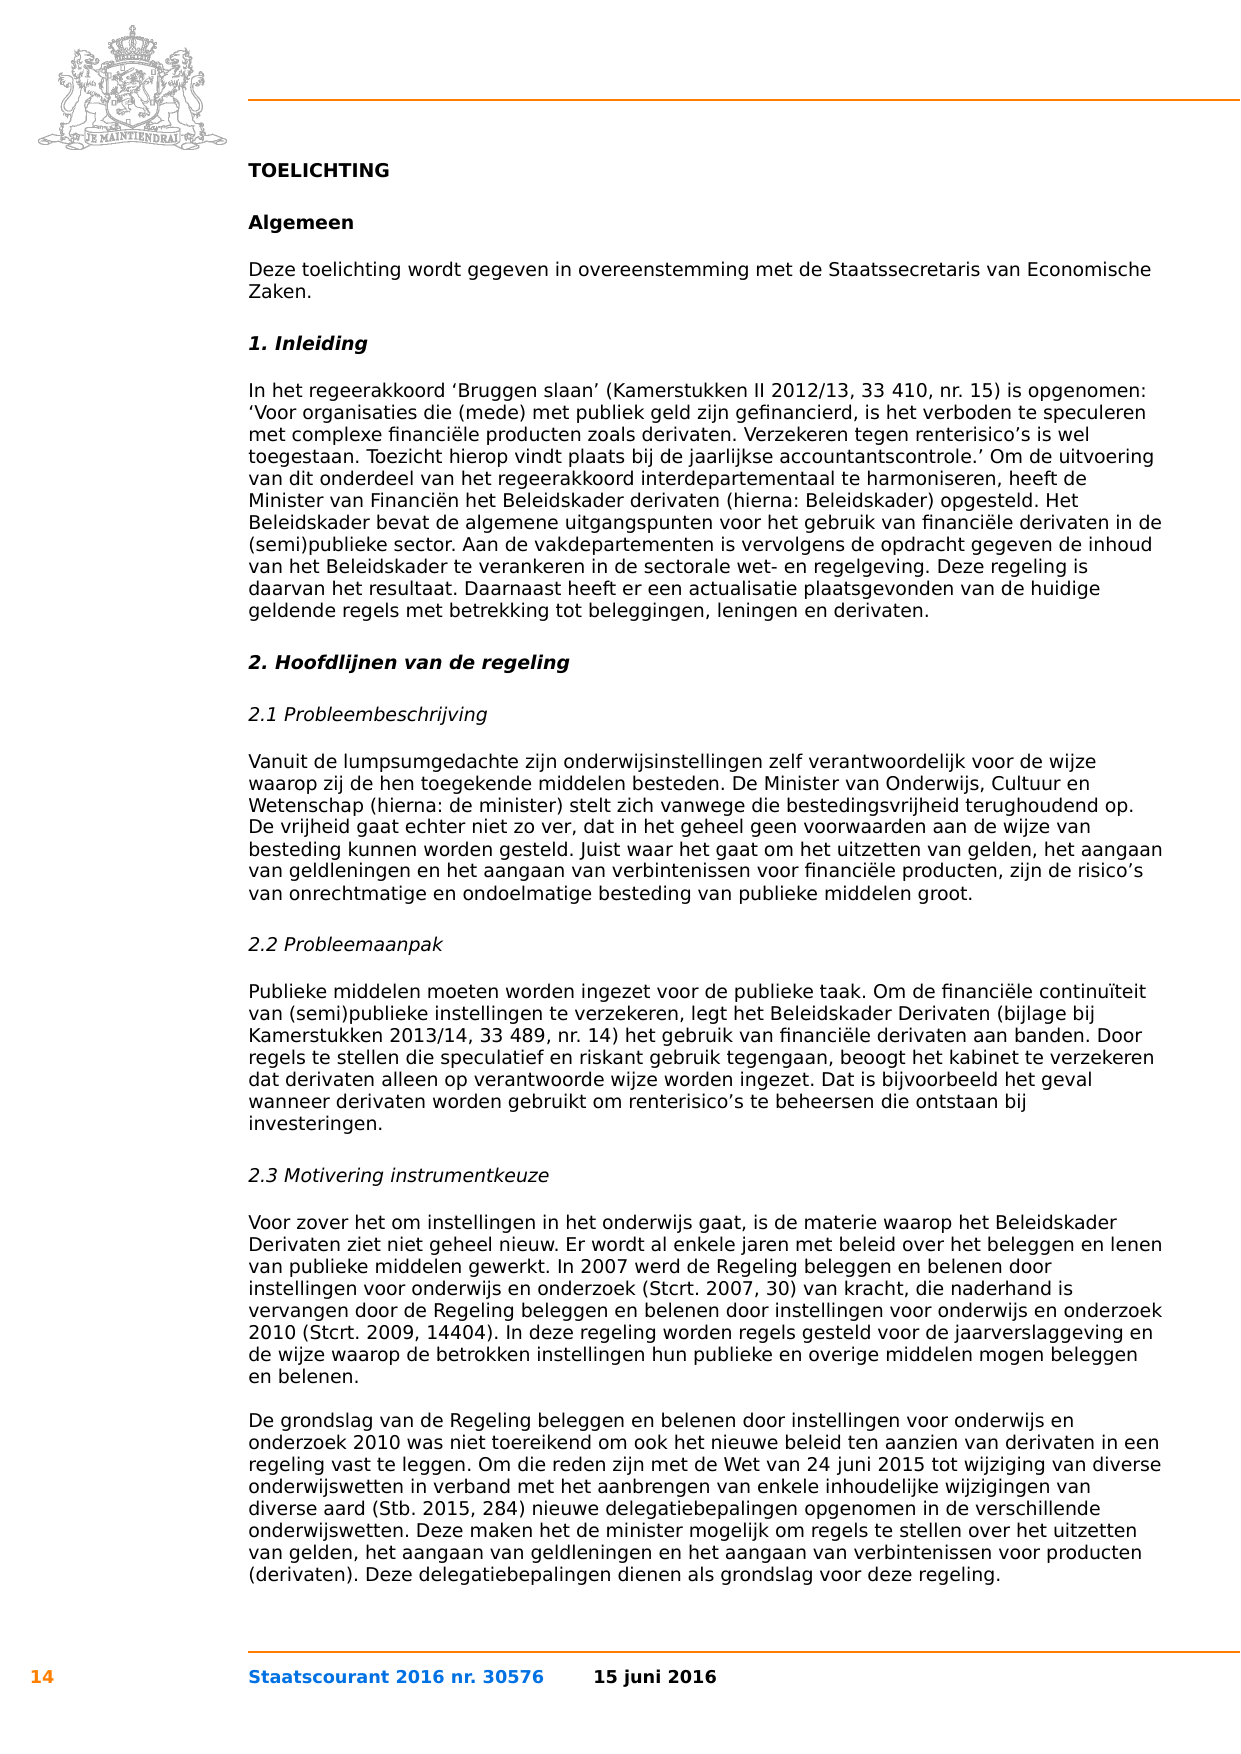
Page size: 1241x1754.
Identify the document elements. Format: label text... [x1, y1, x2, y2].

picture [38, 25, 227, 150]
text Deze toelichting wordt gegeven in overeenstemming met de Staatssecretaris van Economische Zaken. [248, 259, 1163, 303]
text De grondslag van de Regeling beleggen en belenen door instellingen voor onderwijs en onderzoek 2010 was niet toereikend om ook het nieuwe beleid ten aanzien van derivaten in een regeling vast te leggen. Om die reden zijn met de Wet van 24 juni 2015 tot wijziging van diverse onderwijswetten in verband met het aanbrengen van enkele inhoudelijke wijzigingen van diverse aard (Stb. 2015, 284) nieuwe delegatiebepalingen opgenomen in de verschillende onderwijswetten. Deze maken het de minister mogelijk om regels te stellen over het uitzetten van gelden, het aangaan van geldleningen en het aangaan van verbintenissen voor producten (derivaten). Deze delegatiebepalingen dienen als grondslag voor deze regeling. [248, 1410, 1163, 1586]
subtitle 2.3 Motivering instrumentkeuze [248, 1165, 1163, 1187]
text Voor zover het om instellingen in het onderwijs gaat, is de materie waarop het Beleidskader Derivaten ziet niet geheel nieuw. Er wordt al enkele jaren met beleid over het beleggen en lenen van publieke middelen gewerkt. In 2007 werd de Regeling beleggen en belenen door instellingen voor onderwijs en onderzoek (Stcrt. 2007, 30) van kracht, die naderhand is vervangen door de Regeling beleggen en belenen door instellingen voor onderwijs en onderzoek 2010 (Stcrt. 2009, 14404). In deze regeling worden regels gesteld voor de jaarverslaggeving en de wijze waarop de betrokken instellingen hun publieke en overige middelen mogen beleggen en belenen. [248, 1212, 1163, 1388]
subtitle 2. Hoofdlijnen van de regeling [248, 652, 1163, 673]
text Vanuit de lumpsumgedachte zijn onderwijsinstellingen zelf verantwoordelijk voor de wijze waarop zij de hen toegekende middelen besteden. De Minister van Onderwijs, Cultuur en Wetenschap (hierna: de minister) stelt zich vanwege die bestedingsvrijheid terughoudend op. De vrijheid gaat echter niet zo ver, dat in het geheel geen voorwaarden aan de wijze van besteding kunnen worden gesteld. Juist waar het gaat om het uitzetten van gelden, het aangaan van geldleningen en het aangaan van verbintenissen voor financiële producten, zijn de risico’s van onrechtmatige en ondoelmatige besteding van publieke middelen groot. [248, 751, 1163, 904]
subtitle TOELICHTING [248, 160, 1163, 182]
subtitle 2.1 Probleembeschrijving [248, 703, 1163, 726]
subtitle Algemeen [248, 212, 1163, 234]
text In het regeerakkoord ‘Bruggen slaan’ (Kamerstukken II 2012/13, 33 410, nr. 15) is opgenomen: ‘Voor organisaties die (mede) met publiek geld zijn gefinancierd, is het verboden te speculeren met complexe financiële producten zoals derivaten. Verzekeren tegen renterisico’s is wel toegestaan. Toezicht hierop vindt plaats bij de jaarlijkse accountantscontrole.’ Om de uitvoering van dit onderdeel van het regeerakkoord interdepartementaal te harmoniseren, heeft de Minister van Financiën het Beleidskader derivaten (hierna: Beleidskader) opgesteld. Het Beleidskader bevat de algemene uitgangspunten voor het gebruik van financiële derivaten in de (semi)publieke sector. Aan de vakdepartementen is vervolgens de opdracht gegeven de inhoud van het Beleidskader te verankeren in de sectorale wet- en regelgeving. Deze regeling is daarvan het resultaat. Daarnaast heeft er een actualisatie plaatsgevonden van de huidige geldende regels met betrekking tot beleggingen, leningen en derivaten. [248, 380, 1163, 622]
subtitle 2.2 Probleemaanpak [248, 934, 1163, 956]
subtitle 1. Inleiding [248, 333, 1163, 355]
text Publieke middelen moeten worden ingezet voor de publieke taak. Om de financiële continuïteit van (semi)publieke instellingen te verzekeren, legt het Beleidskader Derivaten (bijlage bij Kamerstukken 2013/14, 33 489, nr. 14) het gebruik van financiële derivaten aan banden. Door regels te stellen die speculatief en riskant gebruik tegengaan, beoogt het kabinet te verzekeren dat derivaten alleen op verantwoorde wijze worden ingezet. Dat is bijvoorbeeld het geval wanneer derivaten worden gebruikt om renterisico’s te beheersen die ontstaan bij investeringen. [248, 981, 1163, 1135]
